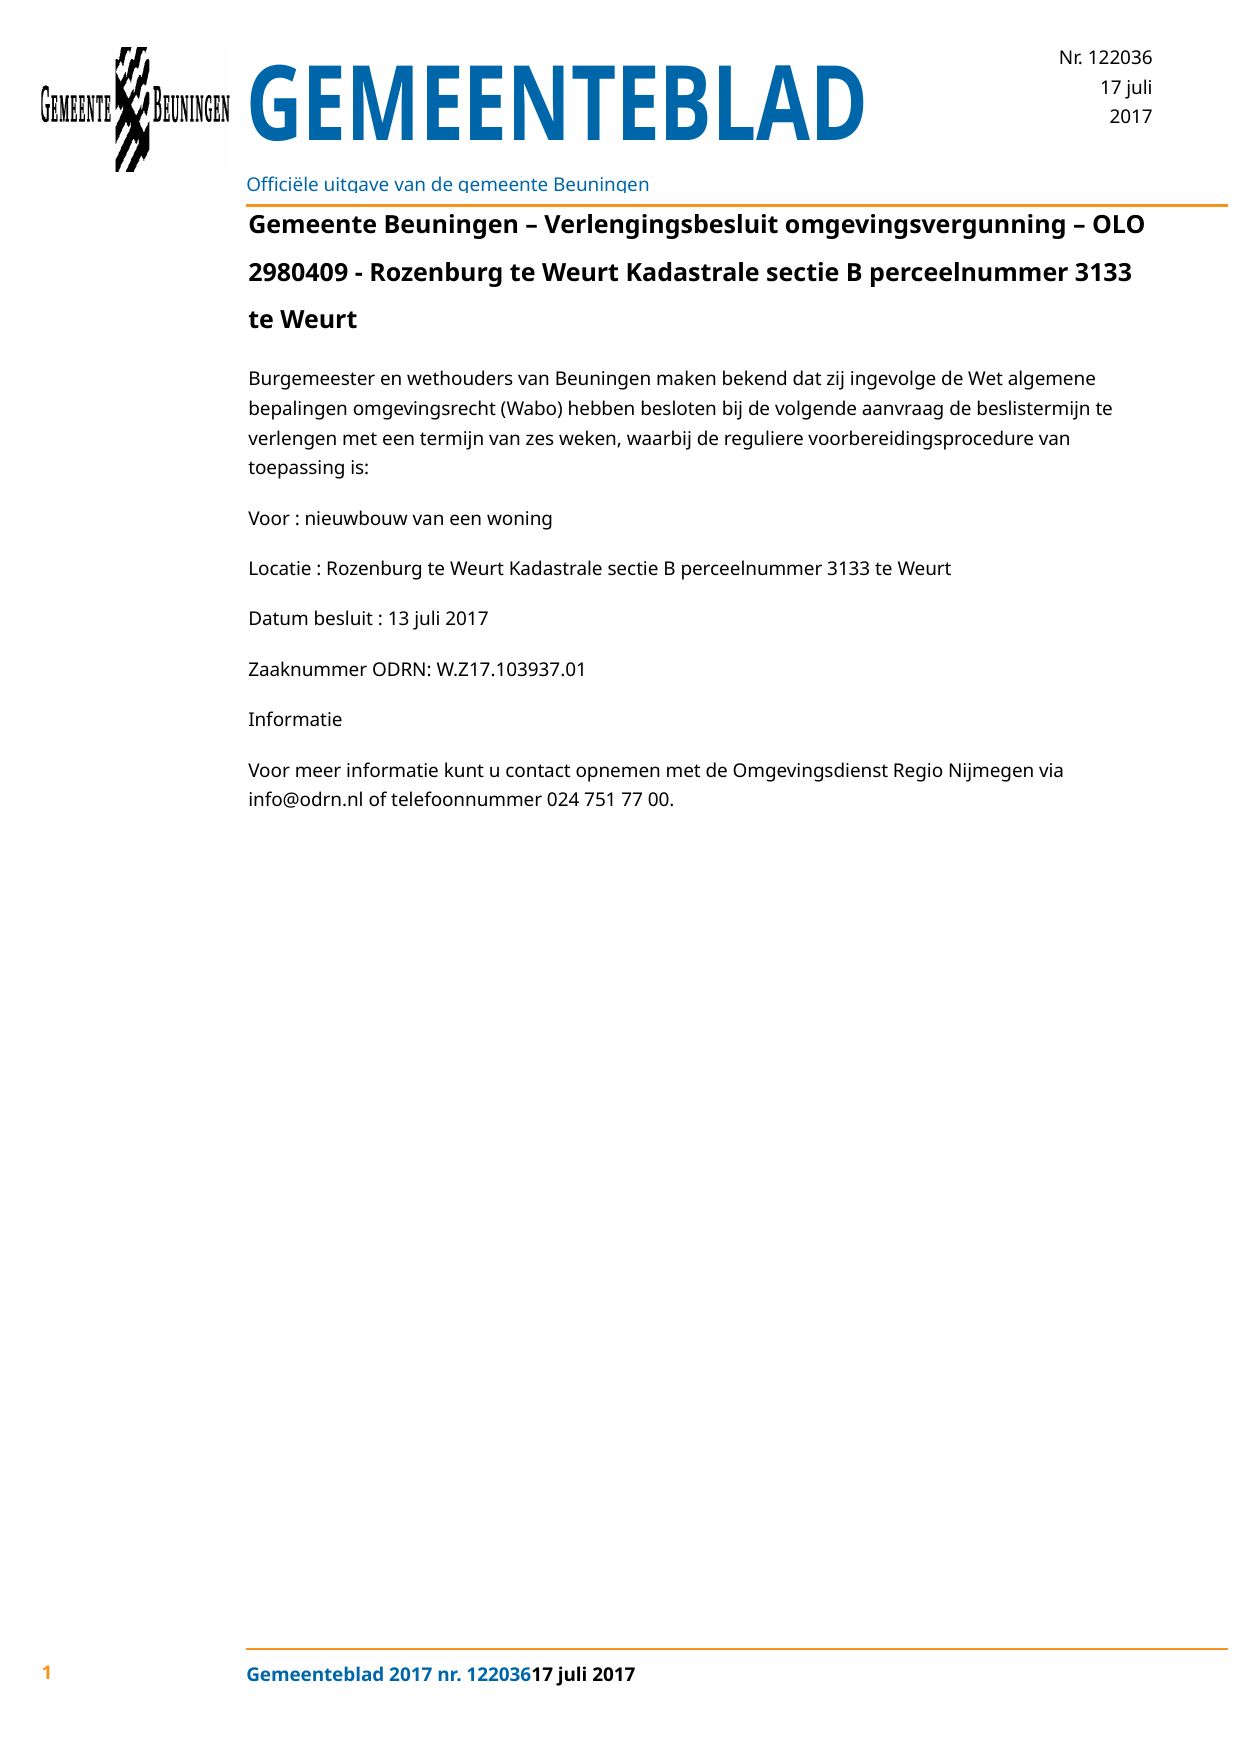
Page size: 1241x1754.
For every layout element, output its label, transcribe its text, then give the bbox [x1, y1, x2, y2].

text Gemeente Beuningen – Verlengingsbesluit omgevingsvergunning – OLO 2980409 - Rozenburg te Weurt Kadastrale sectie B perceelnummer 3133 te Weurt [248, 207, 1152, 336]
picture [41, 47, 231, 172]
text Burgemeester en wethouders van Beuningen maken bekend dat zij ingevolge de Wet algemene bepalingen omgevingsrecht (Wabo) hebben besloten bij de volgende aanvraag de beslistermijn te verlengen met een termijn van zes weken, waarbij de reguliere voorbereidingsprocedure van toepassing is: [248, 366, 1152, 480]
text Zaaknummer ODRN: W.Z17.103937.01 [248, 656, 1152, 682]
text Voor : nieuwbouw van een woning [248, 505, 1152, 530]
text Locatie : Rozenburg te Weurt Kadastrale sectie B perceelnummer 3133 te Weurt [248, 555, 1152, 581]
text Informatie [248, 706, 1152, 732]
text Voor meer informatie kunt u contact opnemen met de Omgevingsdienst Regio Nijmegen via info@odrn.nl of telefoonnummer 024 751 77 00. [248, 757, 1152, 812]
text Datum besluit : 13 juli 2017 [248, 606, 1152, 631]
